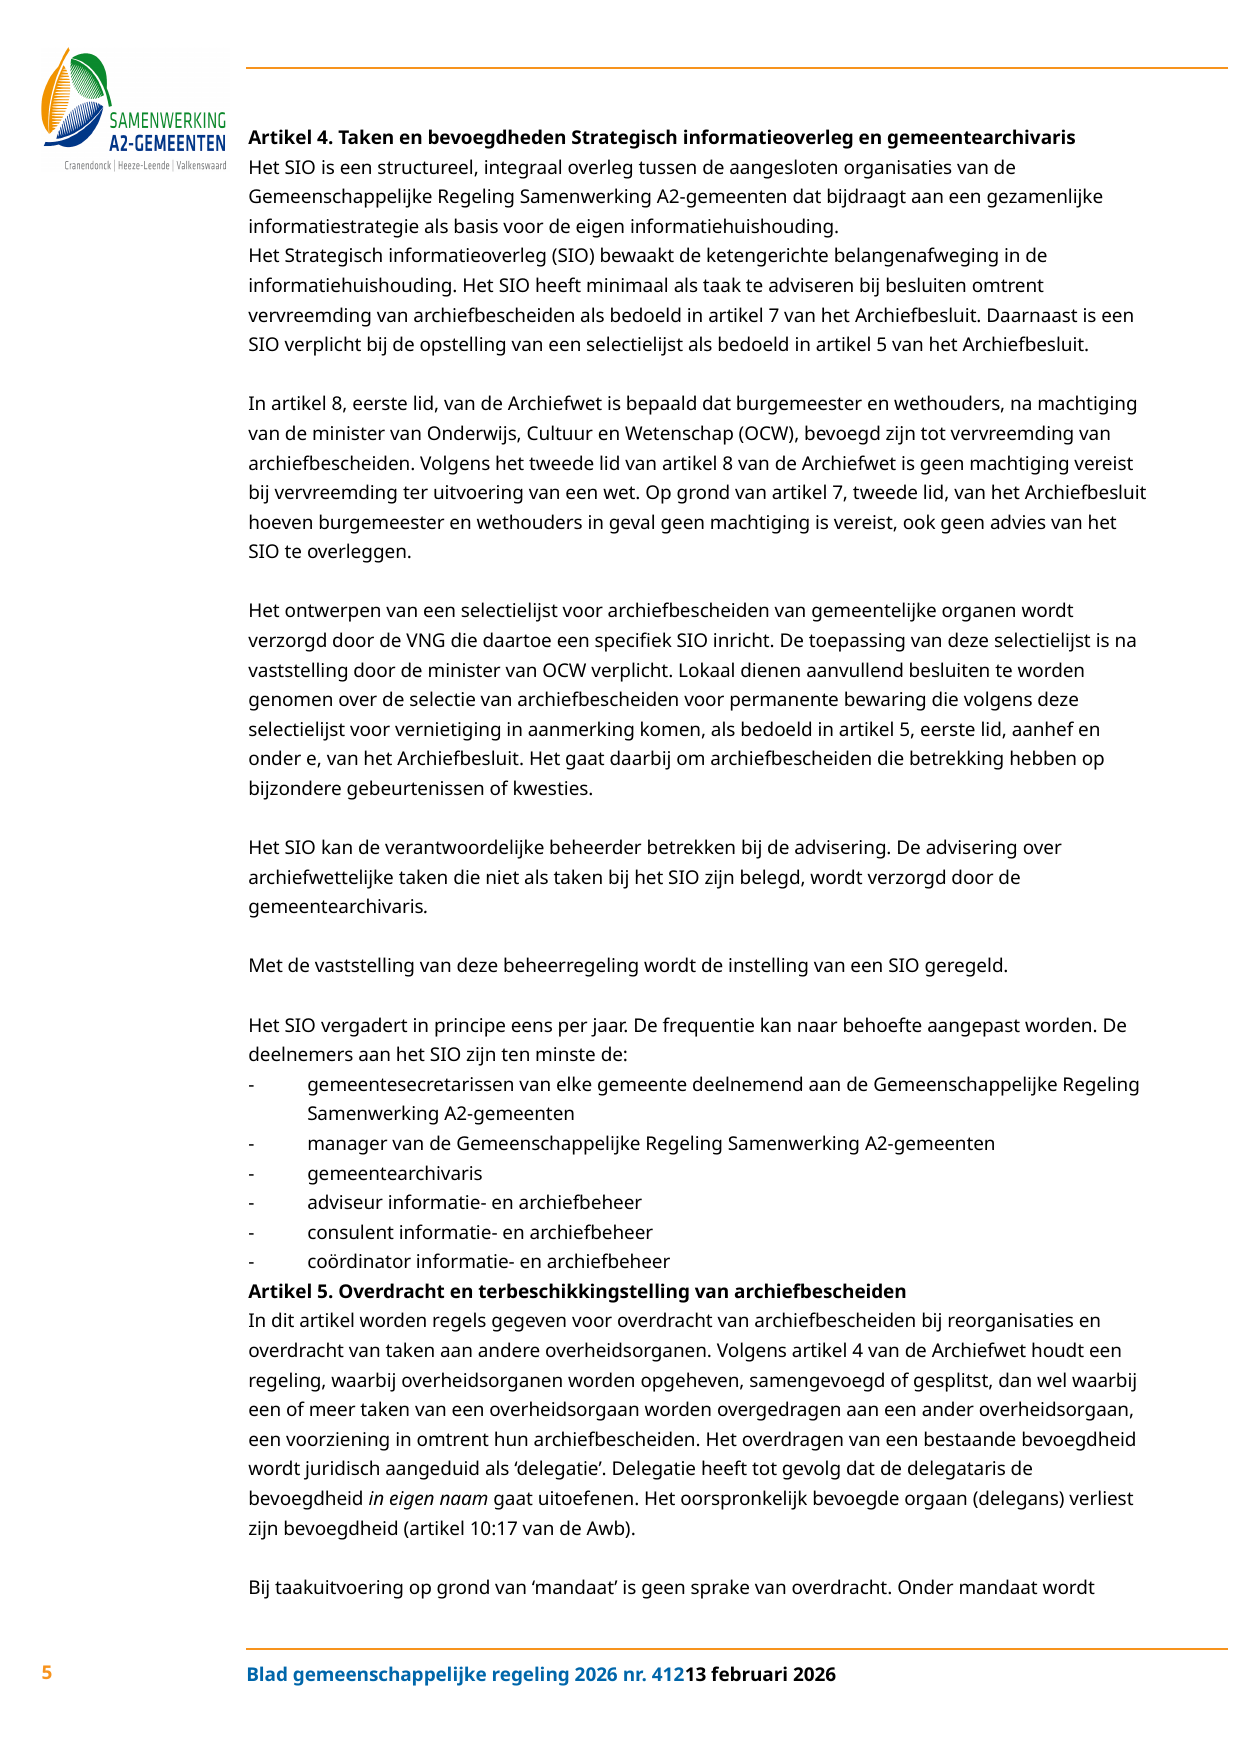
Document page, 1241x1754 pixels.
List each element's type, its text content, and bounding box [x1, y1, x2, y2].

picture [41, 47, 231, 172]
text Het SIO kan de verantwoordelijke beheerder betrekken bij de advisering. De advisering over archiefwettelijke taken die niet als taken bij het SIO zijn belegd, wordt verzorgd door de gemeentearchivaris. [248, 834, 1152, 919]
list manager van de Gemeenschappelijke Regeling Samenwerking A2-gemeenten [248, 1130, 1152, 1156]
text Het SIO vergadert in principe eens per jaar. De frequentie kan naar behoefte aangepast worden. De deelnemers aan het SIO zijn ten minste de: [248, 1012, 1152, 1067]
list adviseur informatie- en archiefbeheer [248, 1189, 1152, 1215]
list gemeentearchivaris [248, 1160, 1152, 1186]
text Het Strategisch informatieoverleg (SIO) bewaakt de ketengerichte belangenafweging in de informatiehuishouding. Het SIO heeft minimaal als taak te adviseren bij besluiten omtrent vervreemding van archiefbescheiden als bedoeld in artikel 7 van het Archiefbesluit. Daarnaast is een SIO verplicht bij de opstelling van een selectielijst als bedoeld in artikel 5 van het Archiefbesluit. [248, 243, 1152, 357]
text Met de vaststelling van deze beheerregeling wordt de instelling van een SIO geregeld. [248, 953, 1152, 978]
list gemeentesecretarissen van elke gemeente deelnemend aan de Gemeenschappelijke Regeling Samenwerking A2-gemeenten [248, 1071, 1152, 1126]
text Het ontwerpen van een selectielijst voor archiefbescheiden van gemeentelijke organen wordt verzorgd door de VNG die daartoe een specifiek SIO inricht. De toepassing van deze selectielijst is na vaststelling door de minister van OCW verplicht. Lokaal dienen aanvullend besluiten te worden genomen over de selectie van archiefbescheiden voor permanente bewaring die volgens deze selectielijst voor vernietiging in aanmerking komen, als bedoeld in artikel 5, eerste lid, aanhef en onder e, van het Archiefbesluit. Het gaat daarbij om archiefbescheiden die betrekking hebben op bijzondere gebeurtenissen of kwesties. [248, 598, 1152, 801]
text Bij taakuitvoering op grond van ‘mandaat’ is geen sprake van overdracht. Onder mandaat wordt [248, 1574, 1152, 1600]
text Artikel 4. Taken en bevoegdheden Strategisch informatieoverleg en gemeentearchivaris [248, 124, 1152, 150]
text Artikel 5. Overdracht en terbeschikkingstelling van archiefbescheiden [248, 1278, 1152, 1304]
list consulent informatie- en archiefbeheer [248, 1219, 1152, 1245]
list coördinator informatie- en archiefbeheer [248, 1248, 1152, 1274]
text Het SIO is een structureel, integraal overleg tussen de aangesloten organisaties van de Gemeenschappelijke Regeling Samenwerking A2-gemeenten dat bijdraagt aan een gezamenlijke informatiestrategie als basis voor de eigen informatiehuishouding. [248, 154, 1152, 239]
text In dit artikel worden regels gegeven voor overdracht van archiefbescheiden bij reorganisaties en overdracht van taken aan andere overheidsorganen. Volgens artikel 4 van de Archiefwet houdt een regeling, waarbij overheidsorganen worden opgeheven, samengevoegd of gesplitst, dan wel waarbij een of meer taken van een overheidsorgaan worden overgedragen aan een ander overheidsorgaan, een voorziening in omtrent hun archiefbescheiden. Het overdragen van een bestaande bevoegdheid wordt juridisch aangeduid als ‘delegatie’. Delegatie heeft tot gevolg dat de delegataris de bevoegdheid in eigen naam gaat uitoefenen. Het oorspronkelijk bevoegde orgaan (delegans) verliest zijn bevoegdheid (artikel 10:17 van de Awb). [248, 1308, 1152, 1541]
text In artikel 8, eerste lid, van de Archiefwet is bepaald dat burgemeester en wethouders, na machtiging van de minister van Onderwijs, Cultuur en Wetenschap (OCW), bevoegd zijn tot vervreemding van archiefbescheiden. Volgens het tweede lid van artikel 8 van de Archiefwet is geen machtiging vereist bij vervreemding ter uitvoering van een wet. Op grond van artikel 7, tweede lid, van het Archiefbesluit hoeven burgemeester en wethouders in geval geen machtiging is vereist, ook geen advies van het SIO te overleggen. [248, 391, 1152, 564]
